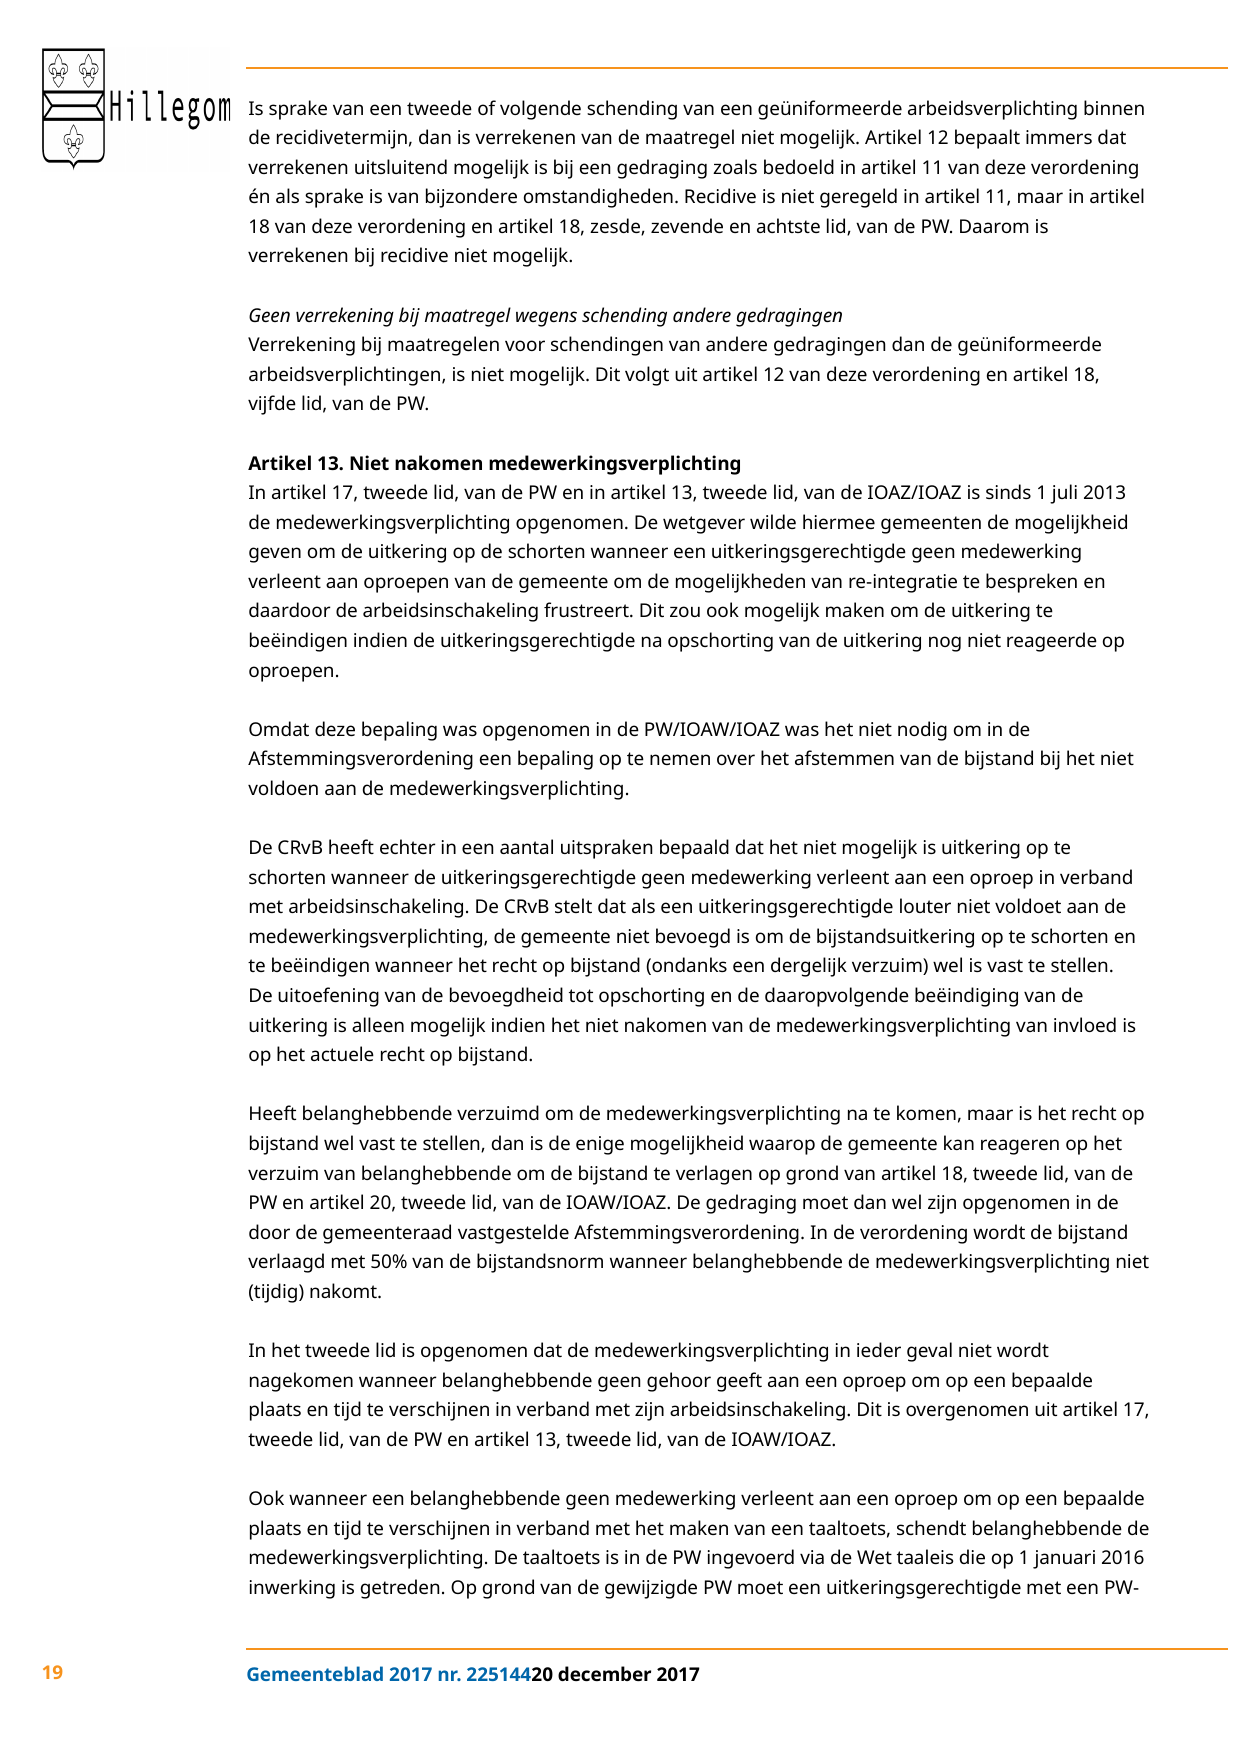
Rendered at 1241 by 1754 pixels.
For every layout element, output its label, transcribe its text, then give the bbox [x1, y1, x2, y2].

text In het tweede lid is opgenomen dat de medewerkingsverplichting in ieder geval niet wordt nagekomen wanneer belanghebbende geen gehoor geeft aan een oproep om op een bepaalde plaats en tijd te verschijnen in verband met zijn arbeidsinschakeling. Dit is overgenomen uit artikel 17, tweede lid, van de PW en artikel 13, tweede lid, van de IOAW/IOAZ. [248, 1337, 1152, 1452]
text In artikel 17, tweede lid, van de PW en in artikel 13, tweede lid, van de IOAZ/IOAZ is sinds 1 juli 2013 de medewerkingsverplichting opgenomen. De wetgever wilde hiermee gemeenten de mogelijkheid geven om de uitkering op de schorten wanneer een uitkeringsgerechtigde geen medewerking verleent aan oproepen van de gemeente om de mogelijkheden van re-integratie te bespreken en daardoor de arbeidsinschakeling frustreert. Dit zou ook mogelijk maken om de uitkering te beëindigen indien de uitkeringsgerechtigde na opschorting van de uitkering nog niet reageerde op oproepen. [248, 479, 1152, 683]
text Verrekening bij maatregelen voor schendingen van andere gedragingen dan de geüniformeerde arbeidsverplichtingen, is niet mogelijk. Dit volgt uit artikel 12 van deze verordening en artikel 18, vijfde lid, van de PW. [248, 331, 1152, 416]
picture [41, 47, 231, 172]
text Artikel 13. Niet nakomen medewerkingsverplichting [248, 450, 1152, 476]
text Is sprake van een tweede of volgende schending van een geüniformeerde arbeidsverplichting binnen de recidivetermijn, dan is verrekenen van de maatregel niet mogelijk. Artikel 12 bepaalt immers dat verrekenen uitsluitend mogelijk is bij een gedraging zoals bedoeld in artikel 11 van deze verordening én als sprake is van bijzondere omstandigheden. Recidive is niet geregeld in artikel 11, maar in artikel 18 van deze verordening en artikel 18, zesde, zevende en achtste lid, van de PW. Daarom is verrekenen bij recidive niet mogelijk. [248, 95, 1152, 268]
text Ook wanneer een belanghebbende geen medewerking verleent aan een oproep om op een bepaalde plaats en tijd te verschijnen in verband met het maken van een taaltoets, schendt belanghebbende de medewerkingsverplichting. De taaltoets is in de PW ingevoerd via de Wet taaleis die op 1 januari 2016 inwerking is getreden. Op grond van de gewijzigde PW moet een uitkeringsgerechtigde met een PW- [248, 1485, 1152, 1600]
text Geen verrekening bij maatregel wegens schending andere gedragingen [248, 302, 1152, 328]
text De CRvB heeft echter in een aantal uitspraken bepaald dat het niet mogelijk is uitkering op te schorten wanneer de uitkeringsgerechtigde geen medewerking verleent aan een oproep in verband met arbeidsinschakeling. De CRvB stelt dat als een uitkeringsgerechtigde louter niet voldoet aan de medewerkingsverplichting, de gemeente niet bevoegd is om de bijstandsuitkering op te schorten en te beëindigen wanneer het recht op bijstand (ondanks een dergelijk verzuim) wel is vast te stellen. [248, 834, 1152, 978]
text De uitoefening van de bevoegdheid tot opschorting en de daaropvolgende beëindiging van de uitkering is alleen mogelijk indien het niet nakomen van de medewerkingsverplichting van invloed is op het actuele recht op bijstand. [248, 982, 1152, 1067]
text Omdat deze bepaling was opgenomen in de PW/IOAW/IOAZ was het niet nodig om in de Afstemmingsverordening een bepaling op te nemen over het afstemmen van de bijstand bij het niet voldoen aan de medewerkingsverplichting. [248, 716, 1152, 801]
text Heeft belanghebbende verzuimd om de medewerkingsverplichting na te komen, maar is het recht op bijstand wel vast te stellen, dan is de enige mogelijkheid waarop de gemeente kan reageren op het verzuim van belanghebbende om de bijstand te verlagen op grond van artikel 18, tweede lid, van de PW en artikel 20, tweede lid, van de IOAW/IOAZ. De gedraging moet dan wel zijn opgenomen in de door de gemeenteraad vastgestelde Afstemmingsverordening. In de verordening wordt de bijstand verlaagd met 50% van de bijstandsnorm wanneer belanghebbende de medewerkingsverplichting niet (tijdig) nakomt. [248, 1101, 1152, 1304]
